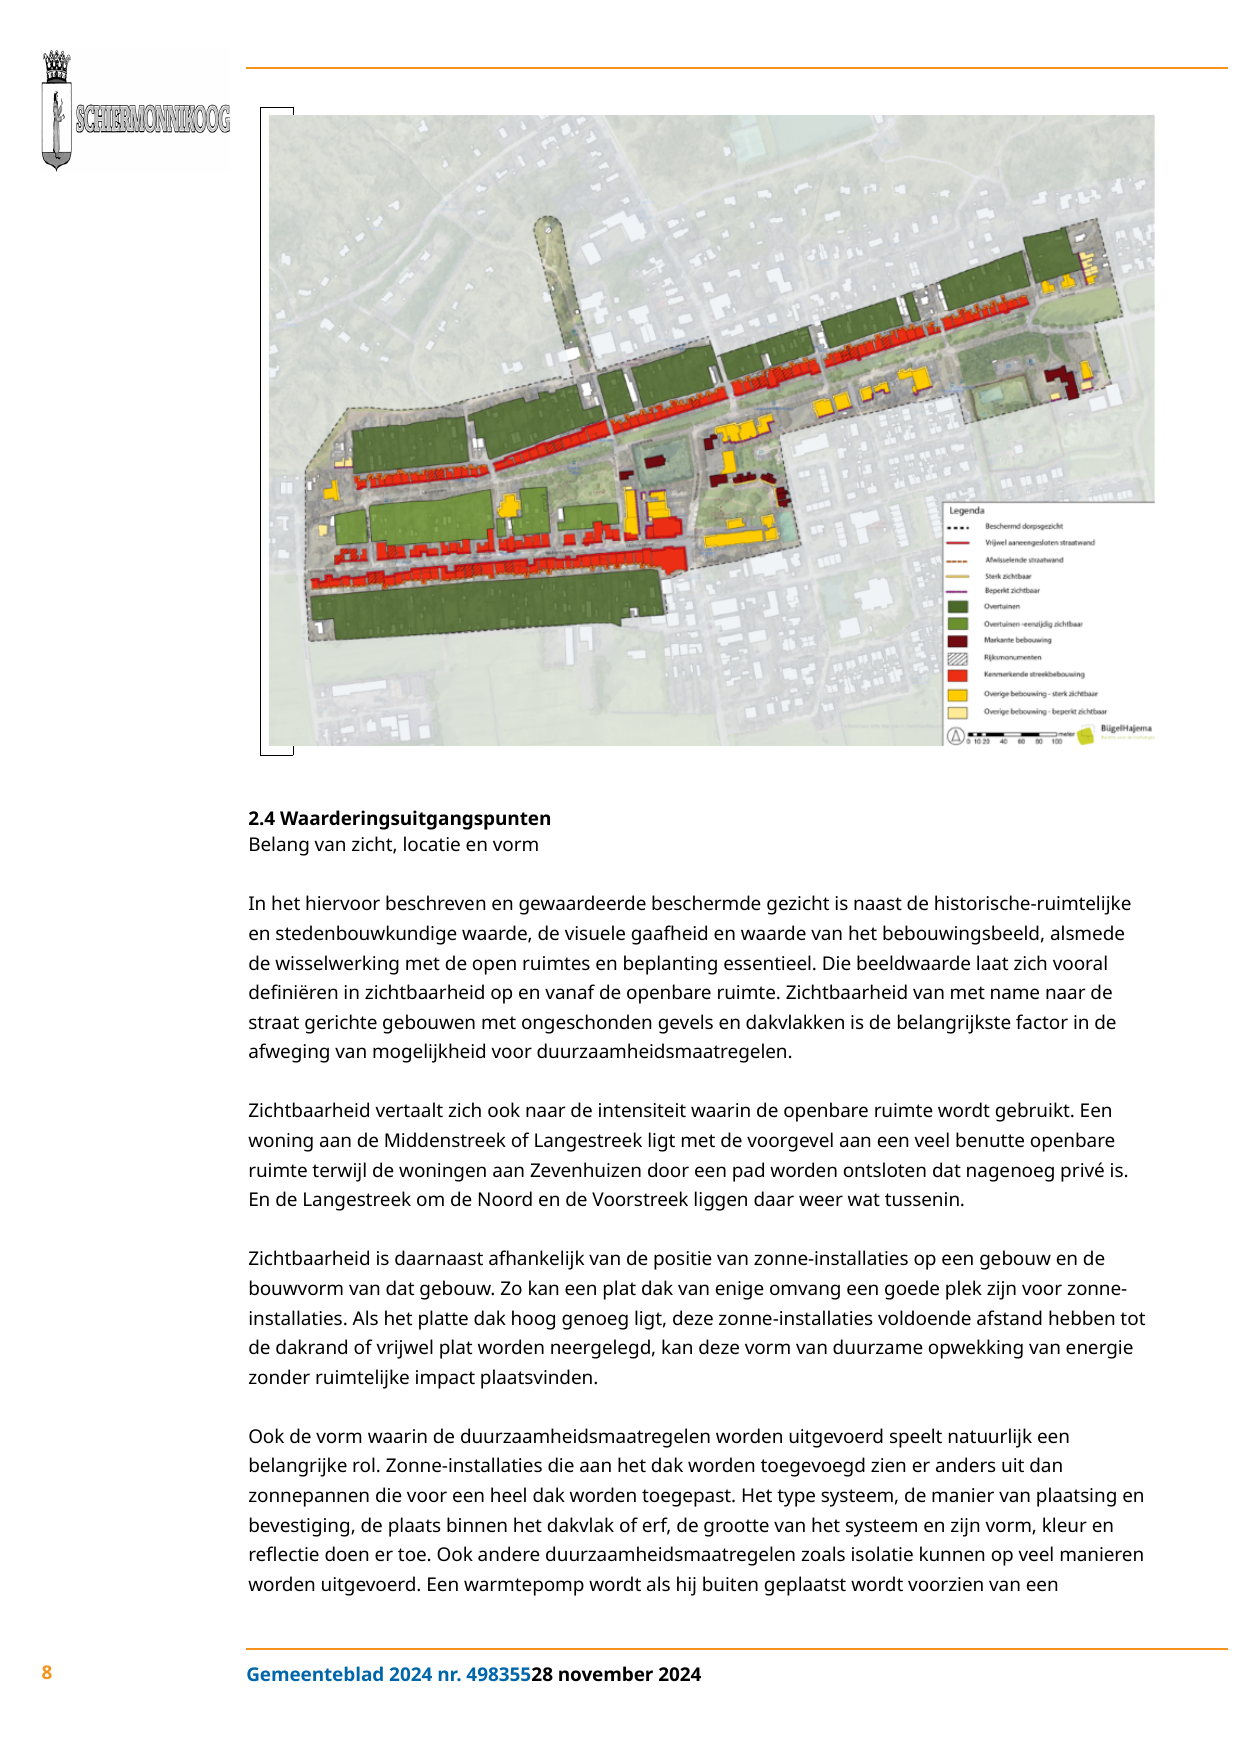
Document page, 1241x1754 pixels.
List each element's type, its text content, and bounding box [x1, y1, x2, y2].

text Zichtbaarheid is daarnaast afhankelijk van de positie van zonne-installaties op een gebouw en de bouwvorm van dat gebouw. Zo kan een plat dak van enige omvang een goede plek zijn voor zonne-installaties. Als het platte dak hoog genoeg ligt, deze zonne-installaties voldoende afstand hebben tot de dakrand of vrijwel plat worden neergelegd, kan deze vorm van duurzame opwekking van energie zonder ruimtelijke impact plaatsvinden. [248, 1246, 1152, 1389]
picture [268, 115, 1155, 746]
picture [41, 47, 231, 172]
text Belang van zicht, locatie en vorm [248, 831, 1152, 857]
text Ook de vorm waarin de duurzaamheidsmaatregelen worden uitgevoerd speelt natuurlijk een belangrijke rol. Zonne-installaties die aan het dak worden toegevoegd zien er anders uit dan zonnepannen die voor een heel dak worden toegepast. Het type systeem, de manier van plaatsing en bevestiging, de plaats binnen het dakvlak of erf, de grootte van het systeem en zijn vorm, kleur en reflectie doen er toe. Ook andere duurzaamheidsmaatregelen zoals isolatie kunnen op veel manieren worden uitgevoerd. Een warmtepomp wordt als hij buiten geplaatst wordt voorzien van een [248, 1423, 1152, 1597]
text In het hiervoor beschreven en gewaardeerde beschermde gezicht is naast de historische-ruimtelijke en stedenbouwkundige waarde, de visuele gaafheid en waarde van het bebouwingsbeeld, alsmede de wisselwerking met de open ruimtes en beplanting essentieel. Die beeldwaarde laat zich vooral definiëren in zichtbaarheid op en vanaf de openbare ruimte. Zichtbaarheid van met name naar de straat gerichte gebouwen met ongeschonden gevels en dakvlakken is de belangrijkste factor in de afweging van mogelijkheid voor duurzaamheidsmaatregelen. [248, 891, 1152, 1064]
text Zichtbaarheid vertaalt zich ook naar de intensiteit waarin de openbare ruimte wordt gebruikt. Een woning aan de Middenstreek of Langestreek ligt met de voorgevel aan een veel benutte openbare ruimte terwijl de woningen aan Zevenhuizen door een pad worden ontsloten dat nagenoeg privé is. En de Langestreek om de Noord en de Voorstreek liggen daar weer wat tussenin. [248, 1098, 1152, 1212]
text 2.4 Waarderingsuitgangspunten [248, 806, 1152, 831]
